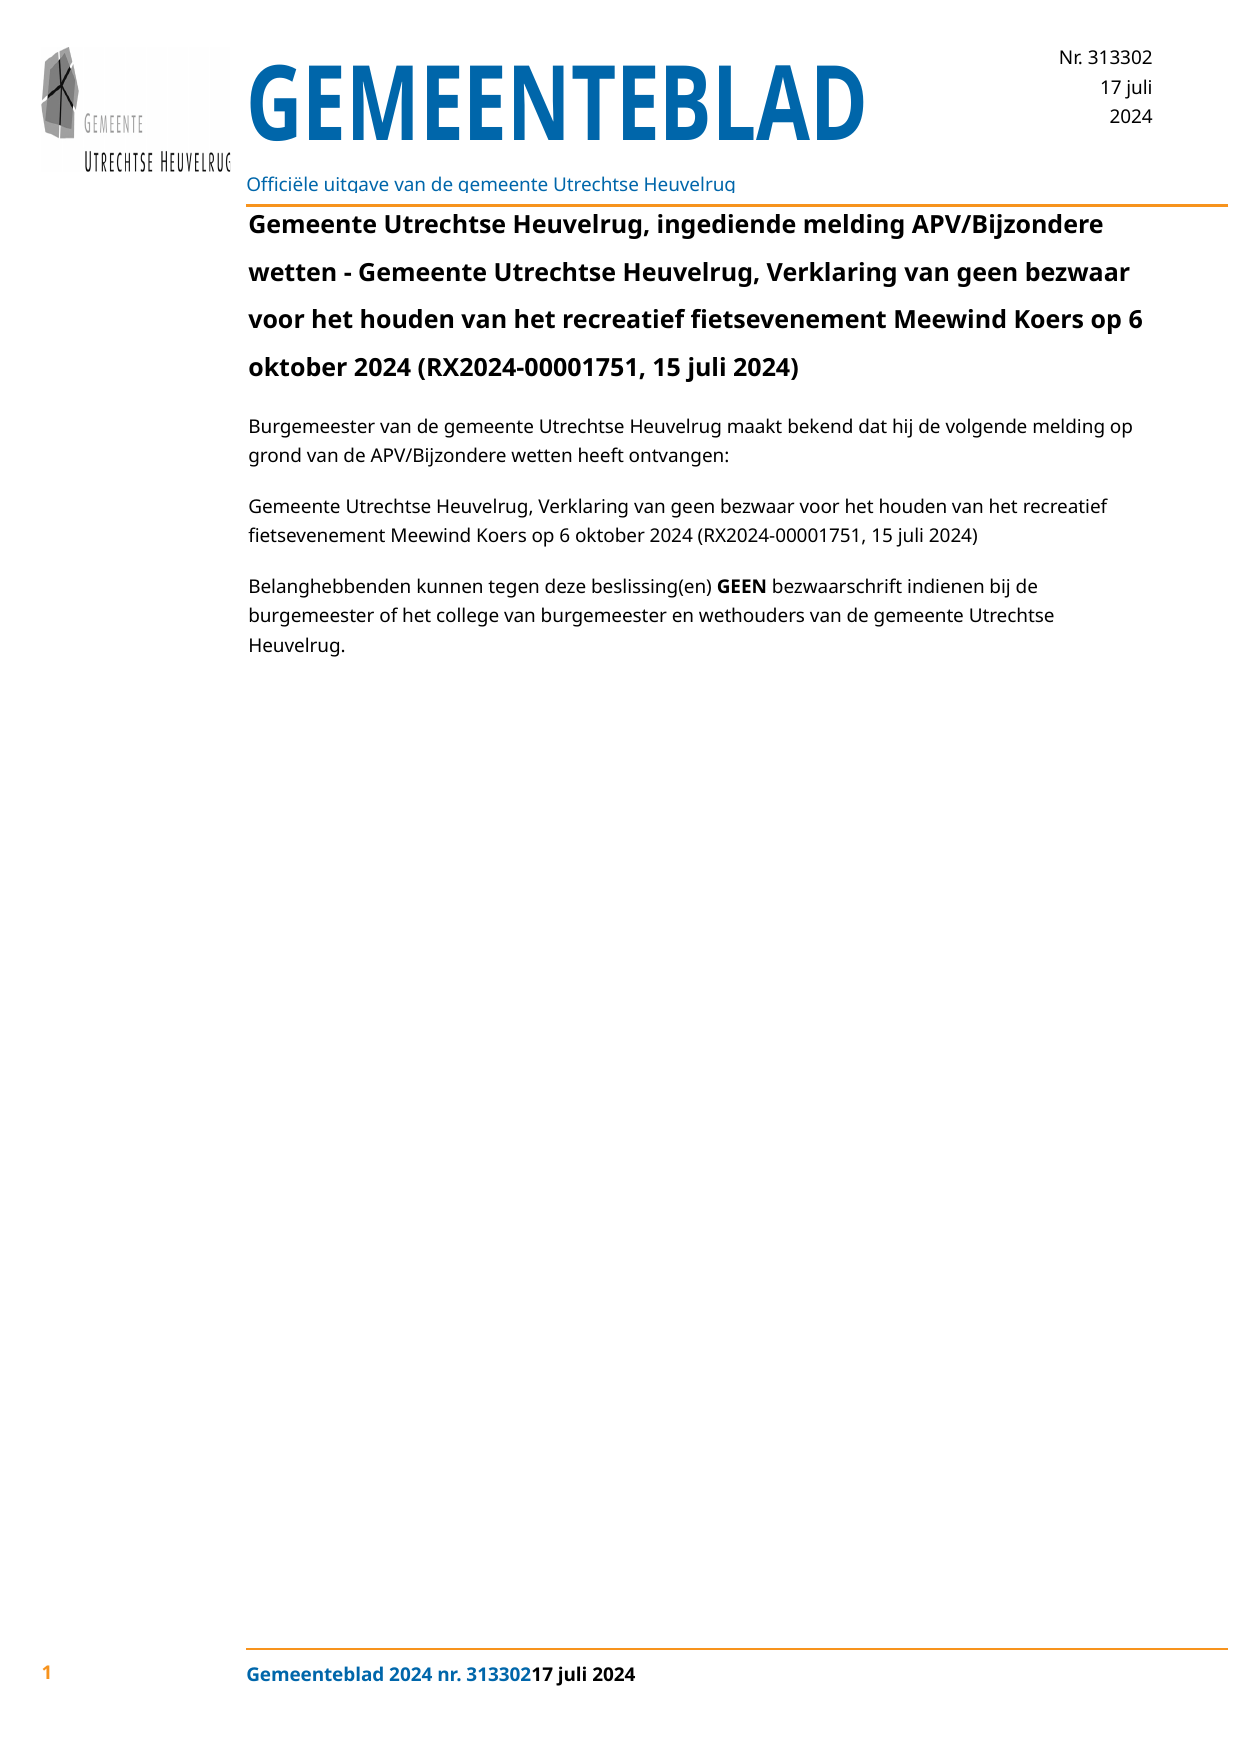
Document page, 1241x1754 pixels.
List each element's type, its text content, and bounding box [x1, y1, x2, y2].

picture [41, 47, 231, 172]
text Gemeente Utrechtse Heuvelrug, Verklaring van geen bezwaar voor het houden van het recreatief fietsevenement Meewind Koers op 6 oktober 2024 (RX2024-00001751, 15 juli 2024) [248, 493, 1152, 548]
text Gemeente Utrechtse Heuvelrug, ingediende melding APV/Bijzondere wetten - Gemeente Utrechtse Heuvelrug, Verklaring van geen bezwaar voor het houden van het recreatief fietsevenement Meewind Koers op 6 oktober 2024 (RX2024-00001751, 15 juli 2024) [248, 207, 1152, 384]
text Burgemeester van de gemeente Utrechtse Heuvelrug maakt bekend dat hij de volgende melding op grond van de APV/Bijzondere wetten heeft ontvangen: [248, 413, 1152, 468]
text Belanghebbenden kunnen tegen deze beslissing(en) GEEN bezwaarschrift indienen bij de burgemeester of het college van burgemeester en wethouders van de gemeente Utrechtse Heuvelrug. [248, 573, 1152, 658]
